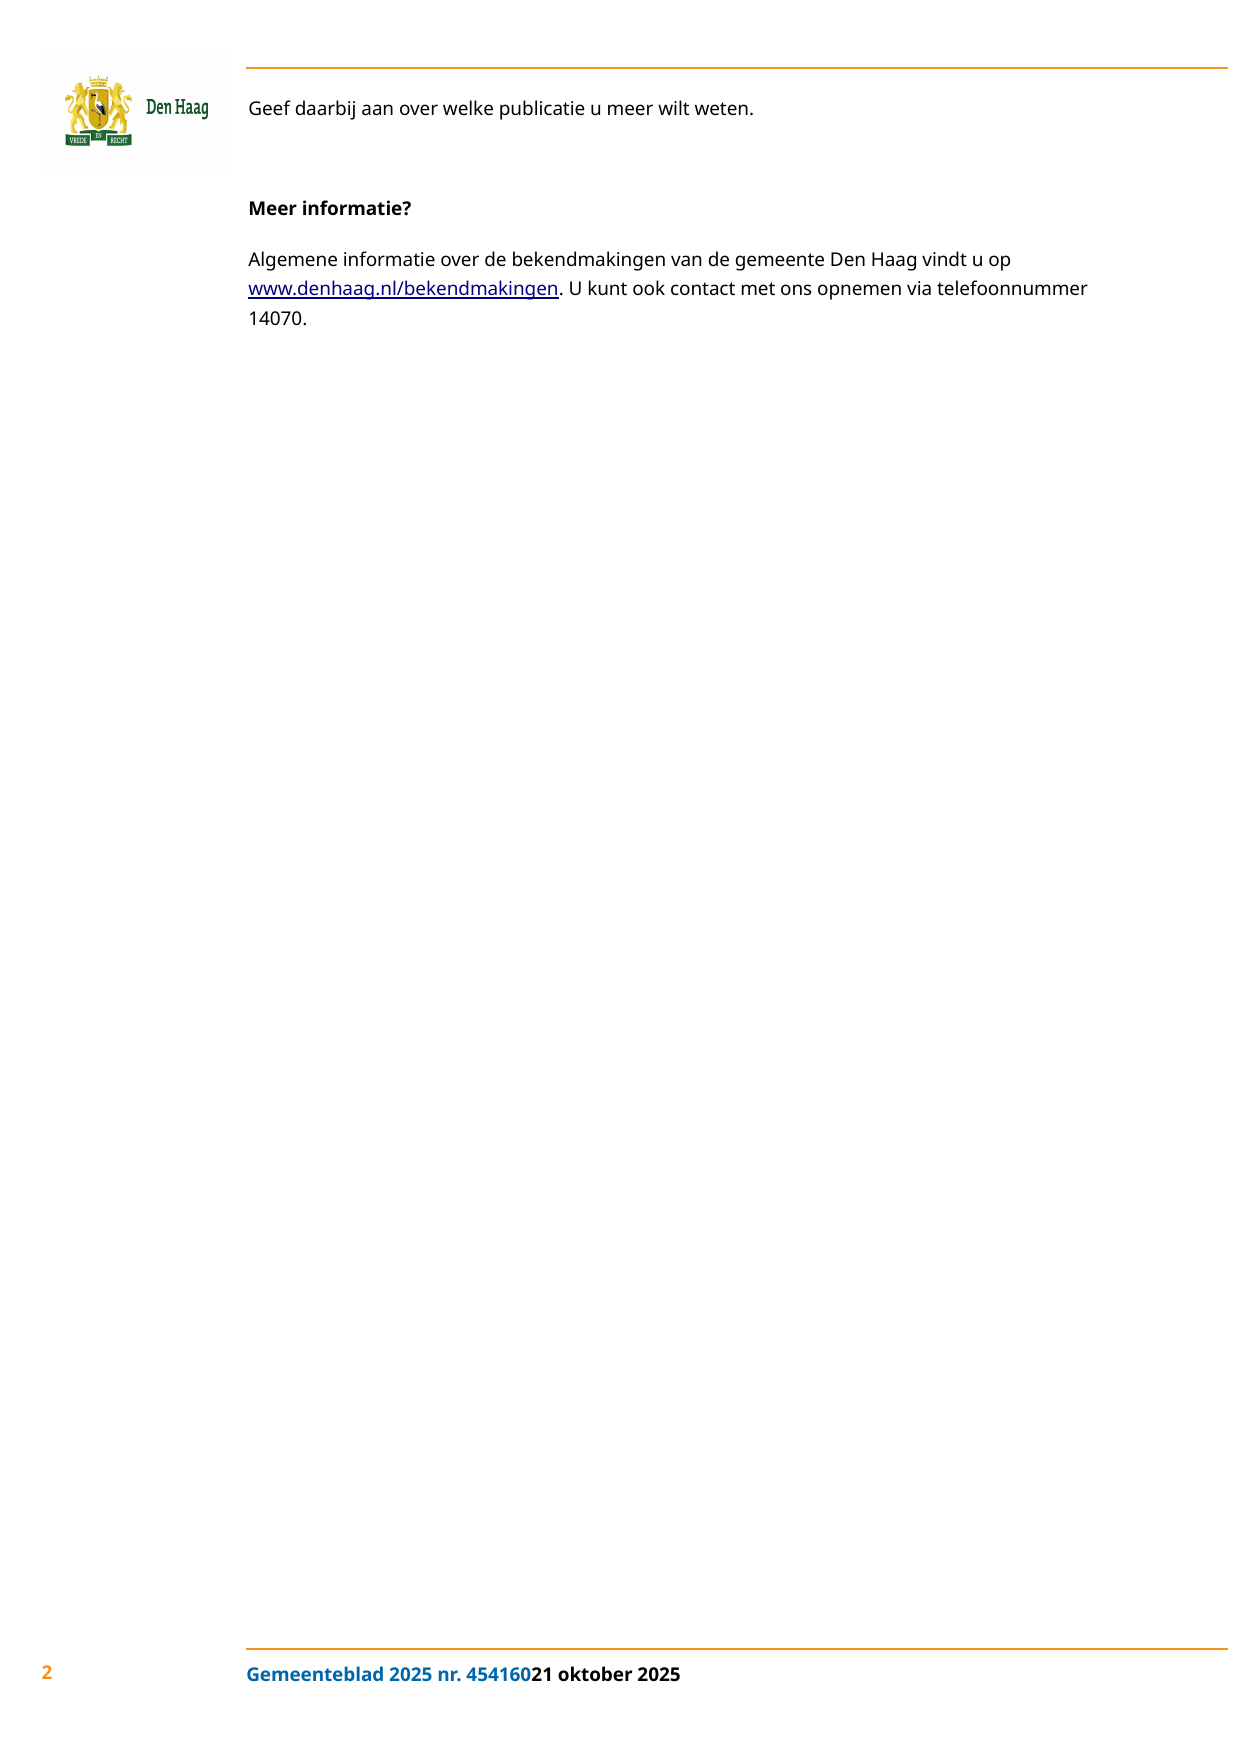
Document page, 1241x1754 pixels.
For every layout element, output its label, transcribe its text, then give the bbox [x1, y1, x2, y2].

text Algemene informatie over de bekendmakingen van de gemeente Den Haag vindt u op www.denhaag.nl/bekendmakingen. U kunt ook contact met ons opnemen via telefoonnummer 14070. [248, 246, 1152, 331]
text Geef daarbij aan over welke publicatie u meer wilt weten. [248, 95, 1152, 121]
picture [41, 47, 231, 172]
text Meer informatie? [248, 196, 1152, 221]
